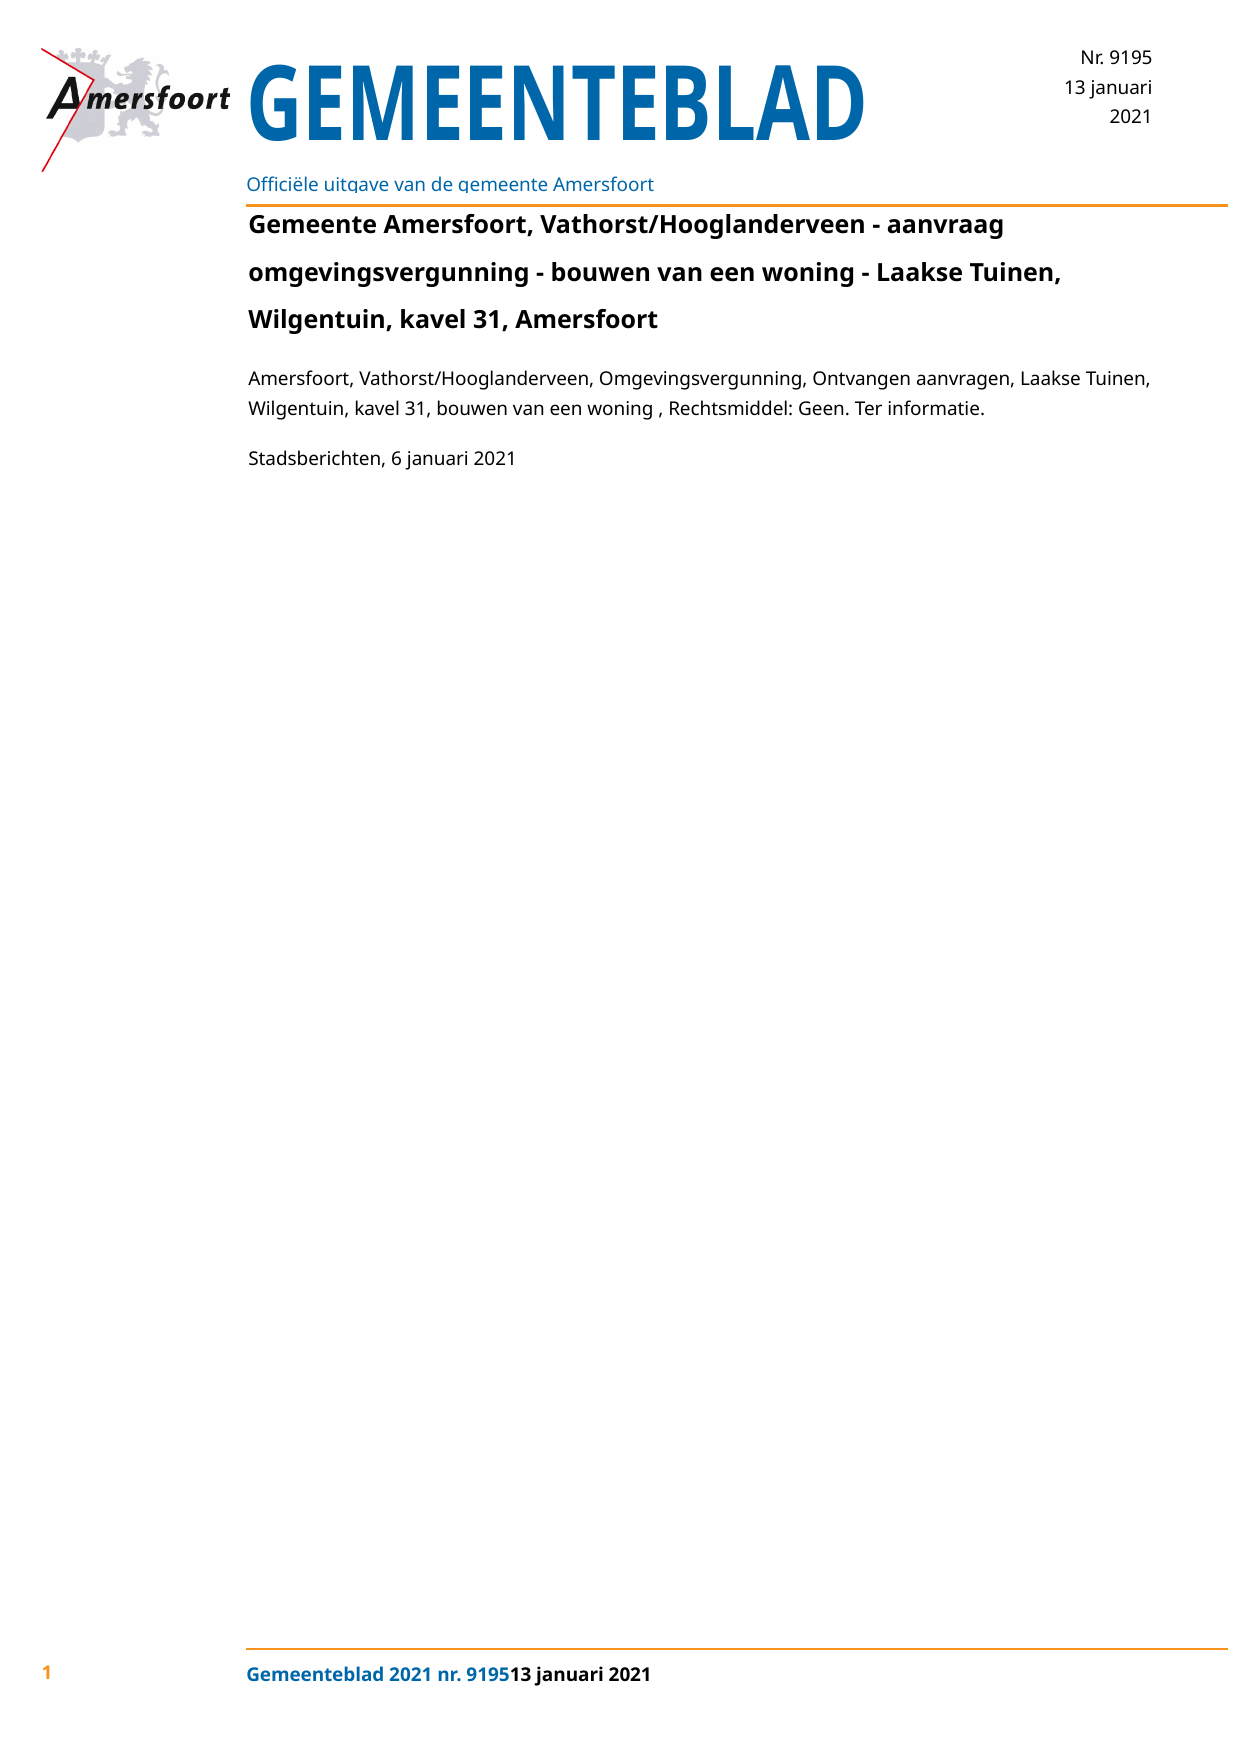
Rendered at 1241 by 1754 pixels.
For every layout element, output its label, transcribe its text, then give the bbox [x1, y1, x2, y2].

picture [41, 47, 231, 172]
text Gemeente Amersfoort, Vathorst/Hooglanderveen - aanvraag omgevingsvergunning - bouwen van een woning - Laakse Tuinen, Wilgentuin, kavel 31, Amersfoort [248, 207, 1152, 336]
text Stadsberichten, 6 januari 2021 [248, 446, 1152, 471]
text Amersfoort, Vathorst/Hooglanderveen, Omgevingsvergunning, Ontvangen aanvragen, Laakse Tuinen, Wilgentuin, kavel 31, bouwen van een woning , Rechtsmiddel: Geen. Ter informatie. [248, 366, 1152, 421]
